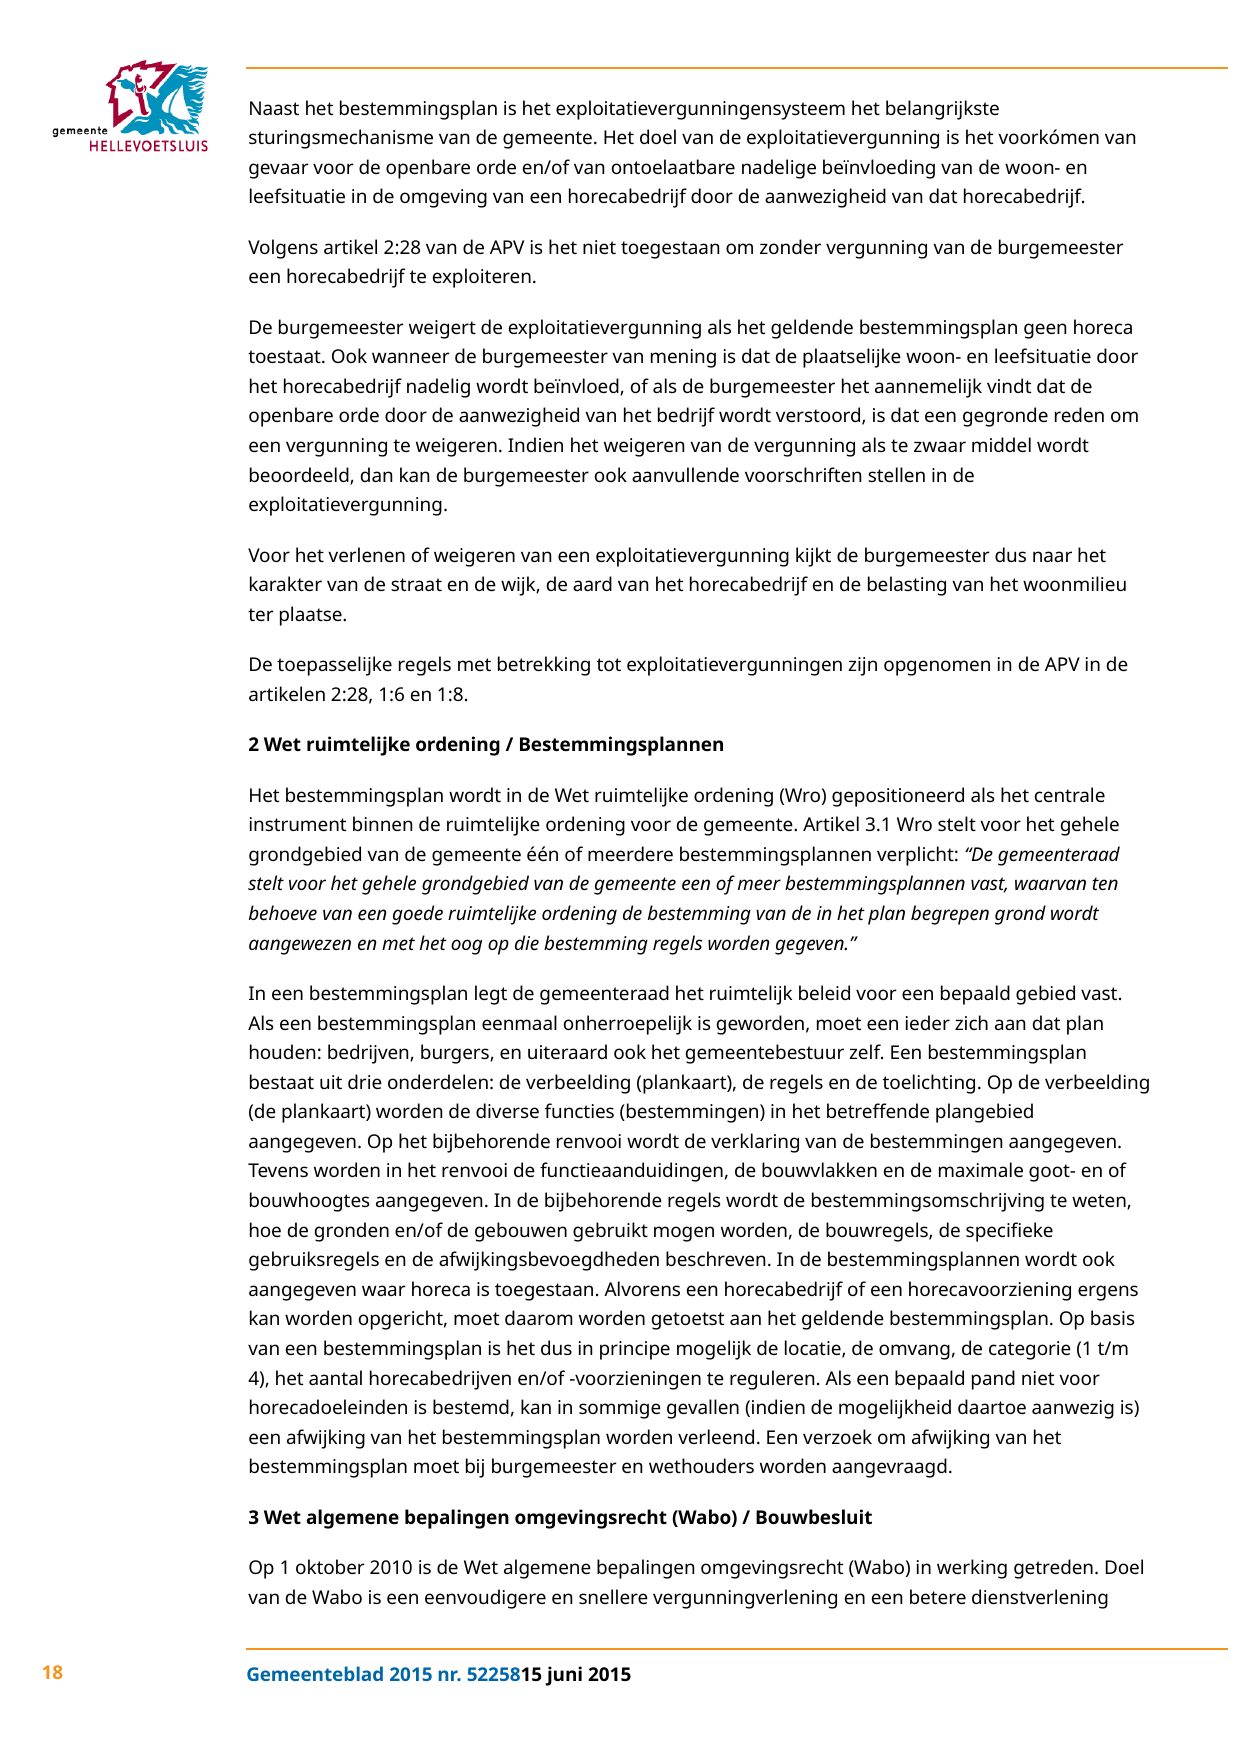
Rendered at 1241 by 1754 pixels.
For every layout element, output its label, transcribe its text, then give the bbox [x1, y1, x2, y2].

text 3 Wet algemene bepalingen omgevingsrecht (Wabo) / Bouwbesluit [248, 1504, 1152, 1530]
text Naast het bestemmingsplan is het exploitatievergunningensysteem het belangrijkste sturingsmechanisme van de gemeente. Het doel van de exploitatievergunning is het voorkómen van gevaar voor de openbare orde en/of van ontoelaatbare nadelige beïnvloeding van de woon- en leefsituatie in de omgeving van een horecabedrijf door de aanwezigheid van dat horecabedrijf. [248, 95, 1152, 209]
text Voor het verlenen of weigeren van een exploitatievergunning kijkt de burgemeester dus naar het karakter van de straat en de wijk, de aard van het horecabedrijf en de belasting van het woonmilieu ter plaatse. [248, 542, 1152, 627]
text Op 1 oktober 2010 is de Wet algemene bepalingen omgevingsrecht (Wabo) in werking getreden. Doel van de Wabo is een eenvoudigere en snellere vergunningverlening en een betere dienstverlening [248, 1554, 1152, 1610]
text De toepasselijke regels met betrekking tot exploitatievergunningen zijn opgenomen in de APV in de artikelen 2:28, 1:6 en 1:8. [248, 651, 1152, 707]
text 2 Wet ruimtelijke ordening / Bestemmingsplannen [248, 731, 1152, 757]
picture [41, 47, 231, 172]
text In een bestemmingsplan legt de gemeenteraad het ruimtelijk beleid voor een bepaald gebied vast. Als een bestemmingsplan eenmaal onherroepelijk is geworden, moet een ieder zich aan dat plan houden: bedrijven, burgers, en uiteraard ook het gemeentebestuur zelf. Een bestemmingsplan bestaat uit drie onderdelen: de verbeelding (plankaart), de regels en de toelichting. Op de verbeelding (de plankaart) worden de diverse functies (bestemmingen) in het betreffende plangebied aangegeven. Op het bijbehorende renvooi wordt de verklaring van de bestemmingen aangegeven. Tevens worden in het renvooi de functieaanduidingen, de bouwvlakken en de maximale goot- en of bouwhoogtes aangegeven. In de bijbehorende regels wordt de bestemmingsomschrijving te weten, hoe de gronden en/of de gebouwen gebruikt mogen worden, de bouwregels, de specifieke gebruiksregels en de afwijkingsbevoegdheden beschreven. In de bestemmingsplannen wordt ook aangegeven waar horeca is toegestaan. Alvorens een horecabedrijf of een horecavoorziening ergens kan worden opgericht, moet daarom worden getoetst aan het geldende bestemmingsplan. Op basis van een bestemmingsplan is het dus in principe mogelijk de locatie, de omvang, de categorie (1 t/m 4), het aantal horecabedrijven en/of -voorzieningen te reguleren. Als een bepaald pand niet voor horecadoeleinden is bestemd, kan in sommige gevallen (indien de mogelijkheid daartoe aanwezig is) een afwijking van het bestemmingsplan worden verleend. Een verzoek om afwijking van het bestemmingsplan moet bij burgemeester en wethouders worden aangevraagd. [248, 980, 1152, 1479]
text De burgemeester weigert de exploitatievergunning als het geldende bestemmingsplan geen horeca toestaat. Ook wanneer de burgemeester van mening is dat de plaatselijke woon- en leefsituatie door het horecabedrijf nadelig wordt beïnvloed, of als de burgemeester het aannemelijk vindt dat de openbare orde door de aanwezigheid van het bedrijf wordt verstoord, is dat een gegronde reden om een vergunning te weigeren. Indien het weigeren van de vergunning als te zwaar middel wordt beoordeeld, dan kan de burgemeester ook aanvullende voorschriften stellen in de exploitatievergunning. [248, 314, 1152, 517]
text Het bestemmingsplan wordt in de Wet ruimtelijke ordening (Wro) gepositioneerd als het centrale instrument binnen de ruimtelijke ordening voor de gemeente. Artikel 3.1 Wro stelt voor het gehele grondgebied van de gemeente één of meerdere bestemmingsplannen verplicht: “De gemeenteraad stelt voor het gehele grondgebied van de gemeente een of meer bestemmingsplannen vast, waarvan ten behoeve van een goede ruimtelijke ordening de bestemming van de in het plan begrepen grond wordt aangewezen en met het oog op die bestemming regels worden gegeven.” [248, 782, 1152, 956]
text Volgens artikel 2:28 van de APV is het niet toegestaan om zonder vergunning van de burgemeester een horecabedrijf te exploiteren. [248, 234, 1152, 289]
